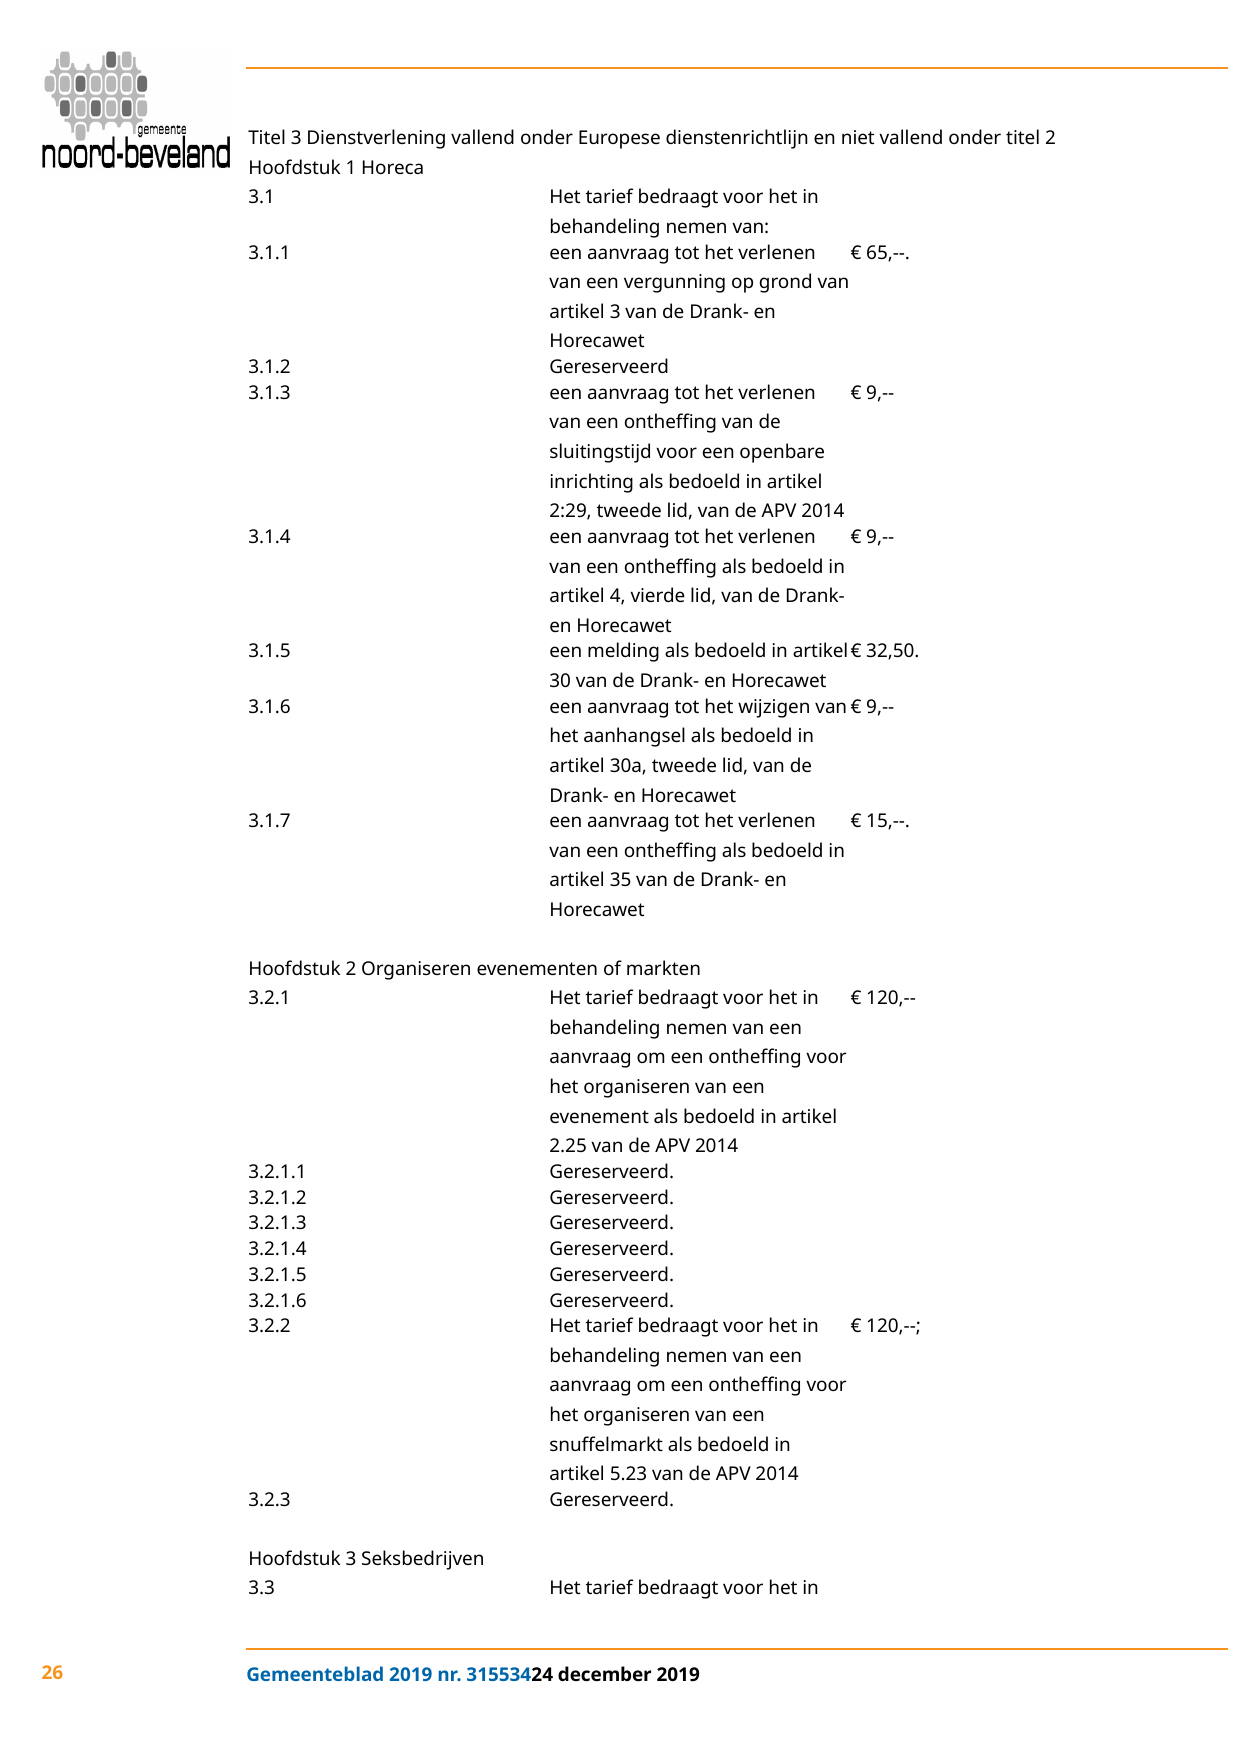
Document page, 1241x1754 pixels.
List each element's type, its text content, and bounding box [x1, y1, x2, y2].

text Hoofdstuk 1 Horeca [248, 154, 1152, 180]
table_cell Gereserveerd. [549, 1184, 850, 1209]
text Hoofdstuk 3 Seksbedrijven [248, 1545, 1152, 1570]
table_cell Gereserveerd. [549, 1210, 850, 1235]
table_cell € 120,--; [850, 1313, 1152, 1486]
table_header 3.2.1 [248, 985, 549, 1158]
table_cell 3.1.6 [248, 693, 549, 807]
table_cell Gereserveerd. [549, 1486, 850, 1512]
table_cell 3.2.1.5 [248, 1261, 549, 1287]
table_header 3.3 [248, 1574, 549, 1600]
table_cell [850, 1486, 1152, 1512]
table_cell € 32,50. [850, 638, 1152, 693]
table_cell [850, 1287, 1152, 1312]
table_cell [850, 354, 1152, 379]
text Titel 3 Dienstverlening vallend onder Europese dienstenrichtlijn en niet vallend onder titel 2 [248, 124, 1152, 150]
table_cell [850, 1184, 1152, 1209]
table_header [850, 1574, 1152, 1600]
table_header 3.1 [248, 184, 549, 239]
table_cell een aanvraag tot het verlenen van een ontheffing als bedoeld in artikel 35 van de Drank- en Horecawet [549, 808, 850, 922]
table_cell Gereserveerd. [549, 1261, 850, 1287]
table_cell € 15,--. [850, 808, 1152, 922]
table_cell Gereserveerd. [549, 1287, 850, 1312]
table_cell € 9,-- [850, 693, 1152, 807]
table_cell [850, 1261, 1152, 1287]
table_cell een aanvraag tot het wijzigen van het aanhangsel als bedoeld in artikel 30a, tweede lid, van de Drank- en Horecawet [549, 693, 850, 807]
text Hoofdstuk 2 Organiseren evenementen of markten [248, 955, 1152, 981]
table_cell een melding als bedoeld in artikel 30 van de Drank- en Horecawet [549, 638, 850, 693]
table_cell 3.2.1.6 [248, 1287, 549, 1312]
table_cell 3.1.4 [248, 523, 549, 638]
table_cell 3.1.3 [248, 379, 549, 523]
table_cell € 9,-- [850, 379, 1152, 523]
table_cell Gereserveerd [549, 354, 850, 379]
table_cell 3.1.5 [248, 638, 549, 693]
table_cell Gereserveerd. [549, 1235, 850, 1261]
table_cell 3.1.1 [248, 239, 549, 353]
table_cell een aanvraag tot het verlenen van een ontheffing als bedoeld in artikel 4, vierde lid, van de Drank- en Horecawet [549, 523, 850, 638]
table_cell € 9,-- [850, 523, 1152, 638]
table_cell een aanvraag tot het verlenen van een ontheffing van de sluitingstijd voor een openbare inrichting als bedoeld in artikel 2:29, tweede lid, van de APV 2014 [549, 379, 850, 523]
table_cell 3.2.1.1 [248, 1158, 549, 1184]
table_cell € 65,--. [850, 239, 1152, 353]
table_cell 3.2.1.3 [248, 1210, 549, 1235]
table_header € 120,-- [850, 985, 1152, 1158]
table_header Het tarief bedraagt voor het in behandeling nemen van: [549, 184, 850, 239]
table_cell 3.2.3 [248, 1486, 549, 1512]
table_cell [850, 1235, 1152, 1261]
table_header [850, 184, 1152, 239]
table_header Het tarief bedraagt voor het in behandeling nemen van een aanvraag om een ontheffing voor het organiseren van een evenement als bedoeld in artikel 2.25 van de APV 2014 [549, 985, 850, 1158]
table_cell een aanvraag tot het verlenen van een vergunning op grond van artikel 3 van de Drank- en Horecawet [549, 239, 850, 353]
table_cell [850, 1158, 1152, 1184]
table_cell 3.2.2 [248, 1313, 549, 1486]
table_cell 3.1.2 [248, 354, 549, 379]
picture [41, 47, 231, 172]
table_cell Gereserveerd. [549, 1158, 850, 1184]
table_cell [850, 1210, 1152, 1235]
table_header Het tarief bedraagt voor het in [549, 1574, 850, 1600]
table_cell Het tarief bedraagt voor het in behandeling nemen van een aanvraag om een ontheffing voor het organiseren van een snuffelmarkt als bedoeld in artikel 5.23 van de APV 2014 [549, 1313, 850, 1486]
table_cell 3.2.1.4 [248, 1235, 549, 1261]
table_cell 3.1.7 [248, 808, 549, 922]
table_cell 3.2.1.2 [248, 1184, 549, 1209]
